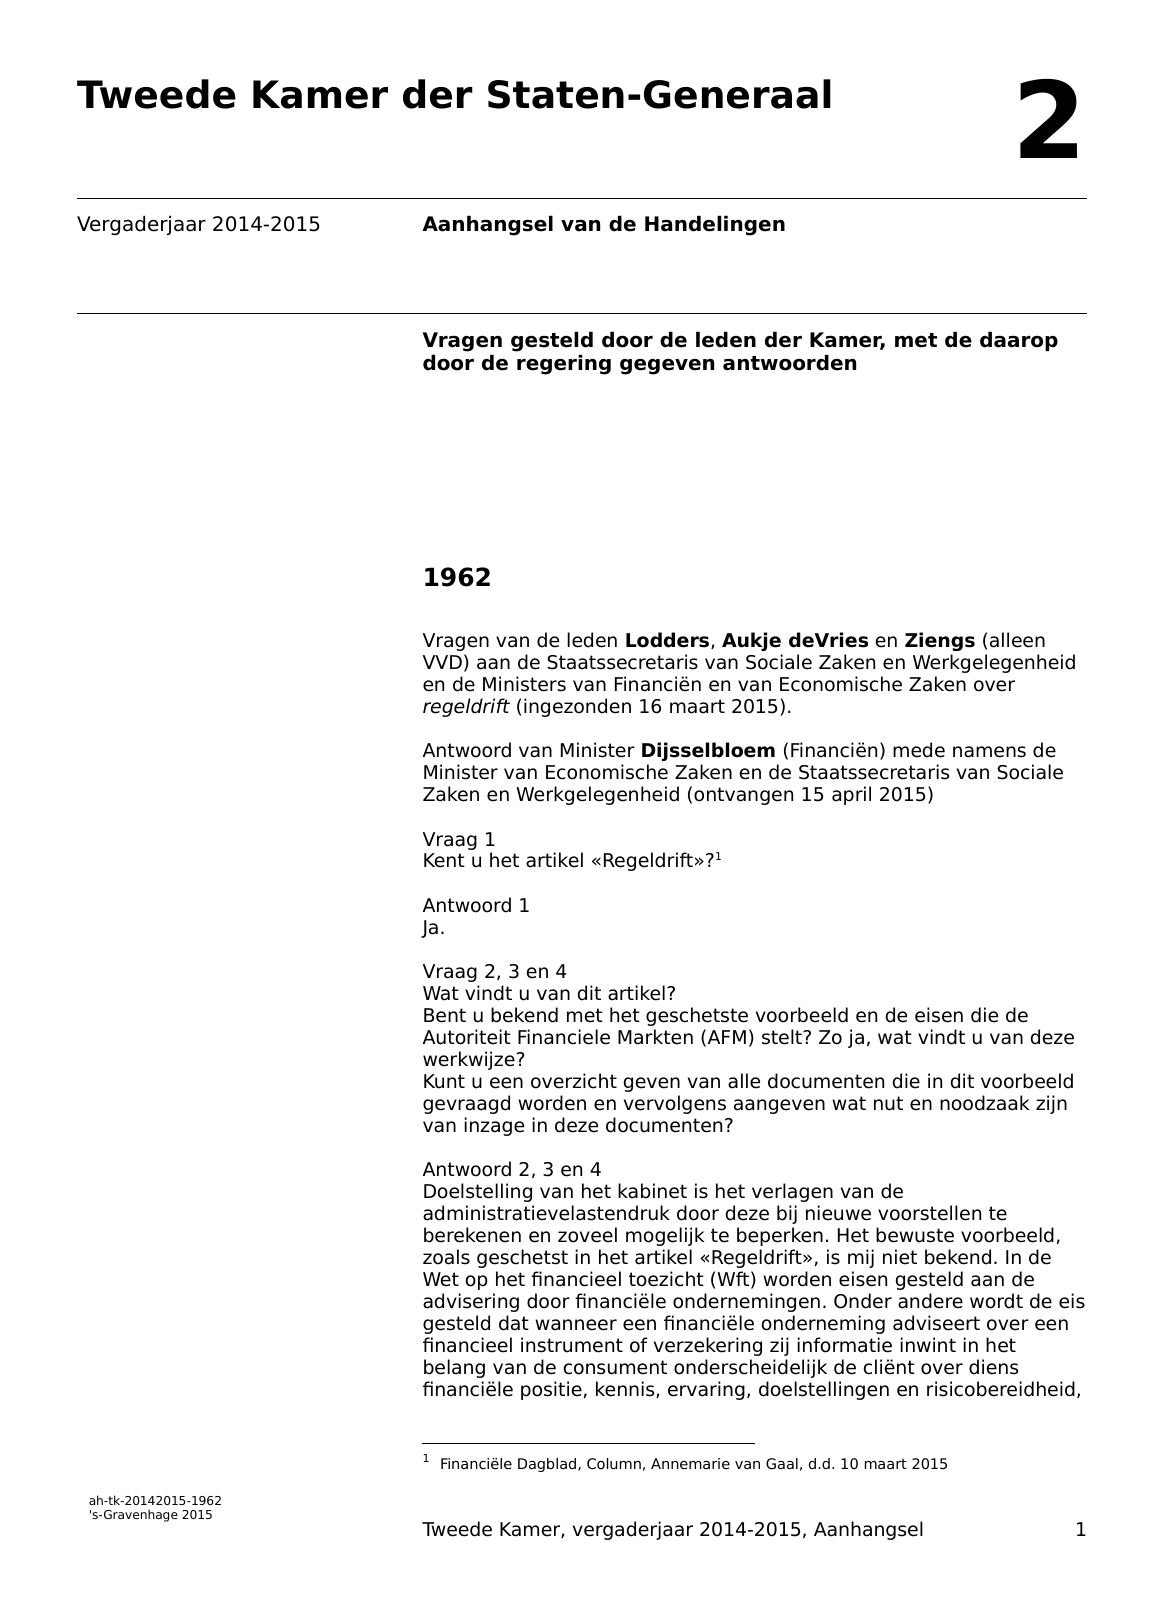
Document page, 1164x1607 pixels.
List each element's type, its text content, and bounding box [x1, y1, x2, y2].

text Antwoord 1 [422, 894, 1087, 917]
table_cell Vergaderjaar 2014-2015 [77, 199, 422, 313]
text Vragen van de leden Lodders, Aukje deVries en Ziengs (alleen VVD) aan de Staatssecretaris van Sociale Zaken en Werkgelegenheid en de Ministers van Financiën en van Economische Zaken over regeldrift (ingezonden 16 maart 2015). [422, 630, 1087, 718]
text 1962 [422, 563, 1087, 592]
text Doelstelling van het kabinet is het verlagen van de administratievelastendruk door deze bij nieuwe voorstellen te berekenen en zoveel mogelijk te beperken. Het bewuste voorbeeld, zoals geschetst in het artikel «Regeldrift», is mij niet bekend. In de Wet op het financieel toezicht (Wft) worden eisen gesteld aan de advisering door financiële ondernemingen. Onder andere wordt de eis gesteld dat wanneer een financiële onderneming adviseert over een financieel instrument of verzekering zij informatie inwint in het belang van de consument onderscheidelijk de cliënt over diens financiële positie, kennis, ervaring, doelstellingen en risicobereidheid, [422, 1181, 1087, 1401]
text Antwoord van Minister Dijsselbloem (Financiën) mede namens de Minister van Economische Zaken en de Staatssecretaris van Sociale Zaken en Werkgelegenheid (ontvangen 15 april 2015) [422, 740, 1087, 806]
text Vraag 2, 3 en 4 [422, 961, 1087, 983]
table_cell Aanhangsel van de Handelingen [422, 199, 1087, 313]
table_header Tweede Kamer der Staten-Generaal [77, 59, 886, 198]
text Kunt u een overzicht geven van alle documenten die in dit voorbeeld gevraagd worden en vervolgens aangeven wat nut en noodzaak zijn van inzage in deze documenten? [422, 1071, 1087, 1137]
text ah-tk-20142015-1962 [88, 1494, 323, 1508]
text Vraag 1 [422, 828, 1087, 850]
table_cell [77, 314, 422, 375]
text Antwoord 2, 3 en 4 [422, 1159, 1087, 1181]
text Financiële Dagblad, Column, Annemarie van Gaal, d.d. 10 maart 2015 [422, 1452, 1087, 1474]
text Wat vindt u van dit artikel? [422, 983, 1087, 1005]
table_cell Vragen gesteld door de leden der Kamer, met de daarop door de regering gegeven antwoorden [422, 314, 1087, 375]
text 's-Gravenhage 2015 [88, 1508, 323, 1522]
table_header 2 [886, 59, 1087, 198]
text Ja. [422, 917, 1087, 938]
text Bent u bekend met het geschetste voorbeeld en de eisen die de Autoriteit Financiele Markten (AFM) stelt? Zo ja, wat vindt u van deze werkwijze? [422, 1005, 1087, 1071]
text Kent u het artikel «Regeldrift»? [422, 850, 1087, 872]
